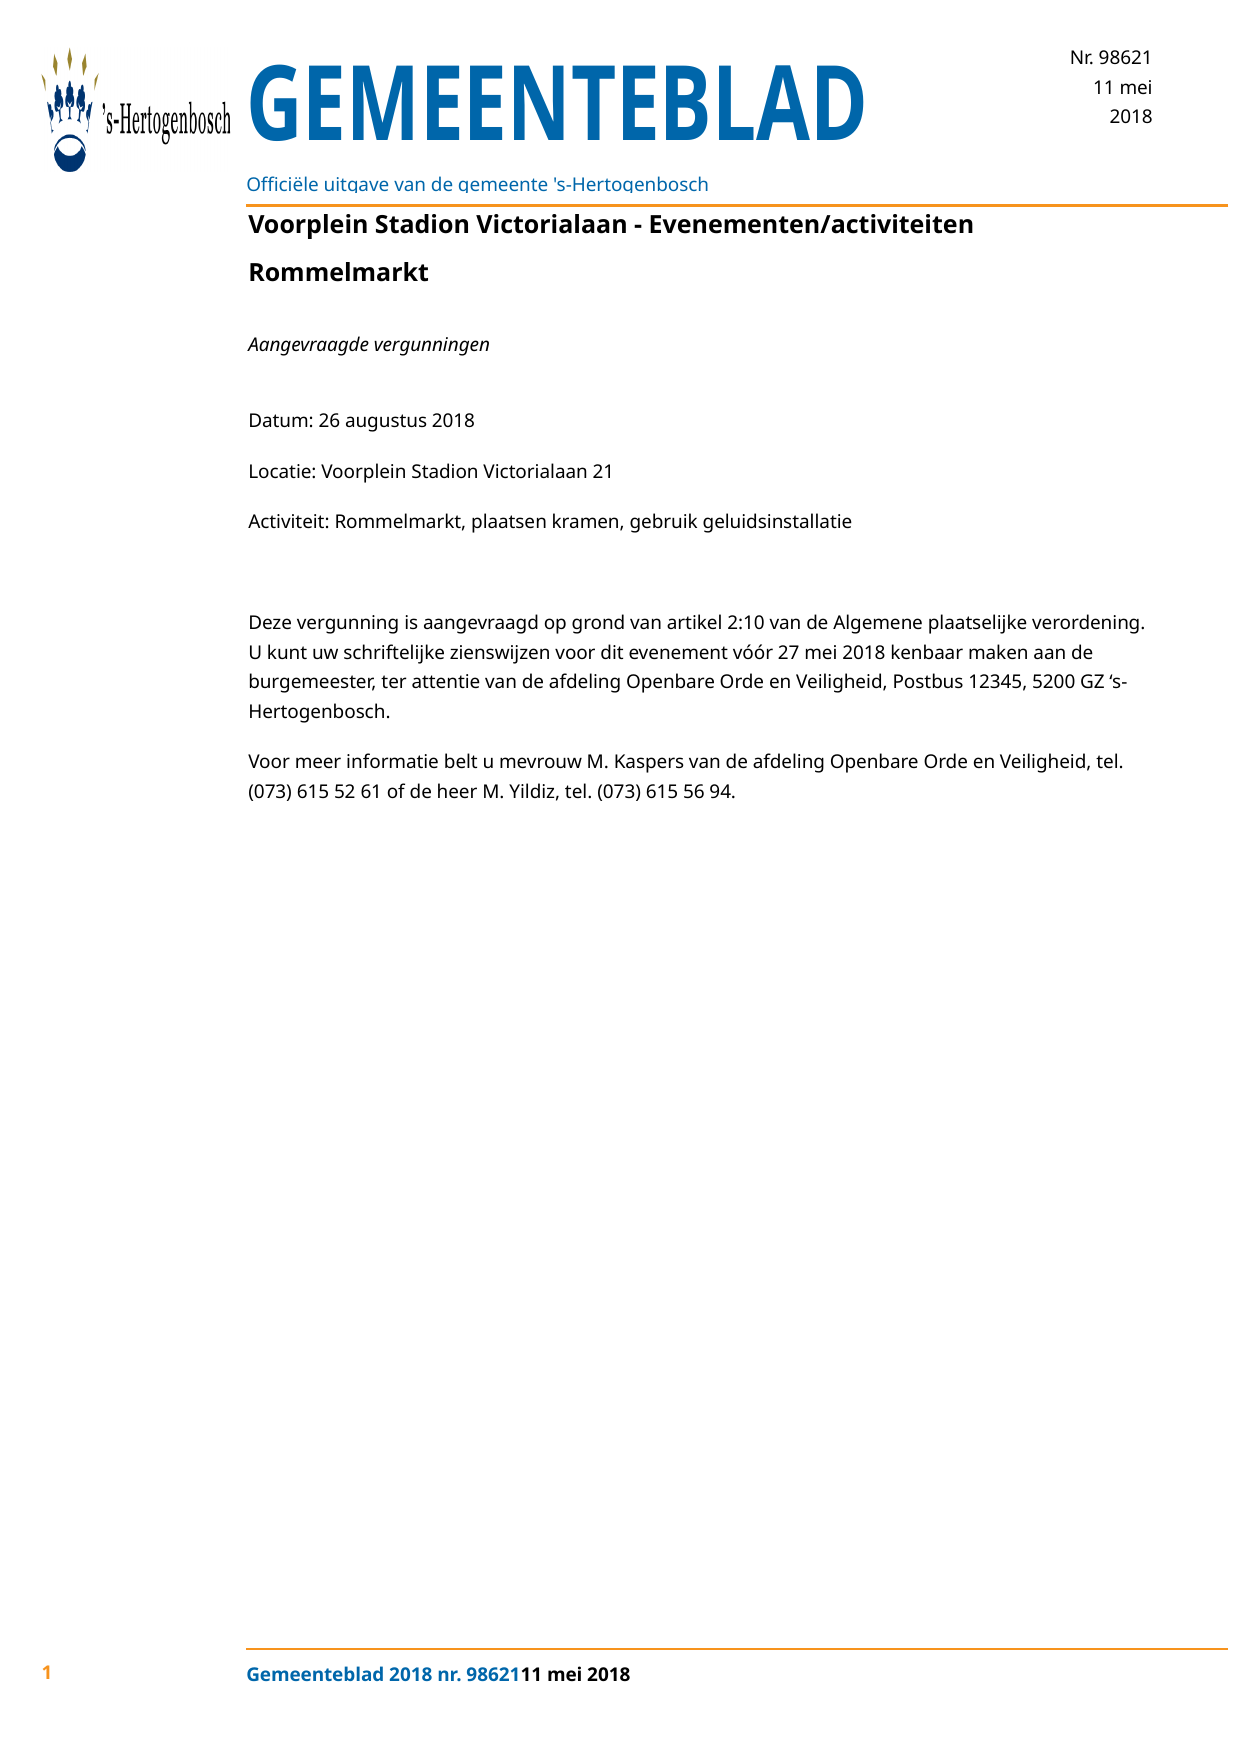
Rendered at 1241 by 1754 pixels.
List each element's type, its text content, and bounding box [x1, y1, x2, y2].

text Activiteit: Rommelmarkt, plaatsen kramen, gebruik geluidsinstallatie [248, 508, 1152, 534]
text Aangevraagde vergunningen [248, 331, 1152, 357]
text Voorplein Stadion Victorialaan - Evenementen/activiteiten Rommelmarkt [248, 207, 1152, 288]
text Deze vergunning is aangevraagd op grond van artikel 2:10 van de Algemene plaatselijke verordening. U kunt uw schriftelijke zienswijzen voor dit evenement vóór 27 mei 2018 kenbaar maken aan de burgemeester, ter attentie van de afdeling Openbare Orde en Veiligheid, Postbus 12345, 5200 GZ ‘s-Hertogenbosch. [248, 609, 1152, 724]
text Locatie: Voorplein Stadion Victorialaan 21 [248, 458, 1152, 484]
picture [41, 47, 231, 172]
text Voor meer informatie belt u mevrouw M. Kaspers van de afdeling Openbare Orde en Veiligheid, tel. (073) 615 52 61 of de heer M. Yildiz, tel. (073) 615 56 94. [248, 748, 1152, 804]
text Datum: 26 augustus 2018 [248, 408, 1152, 433]
